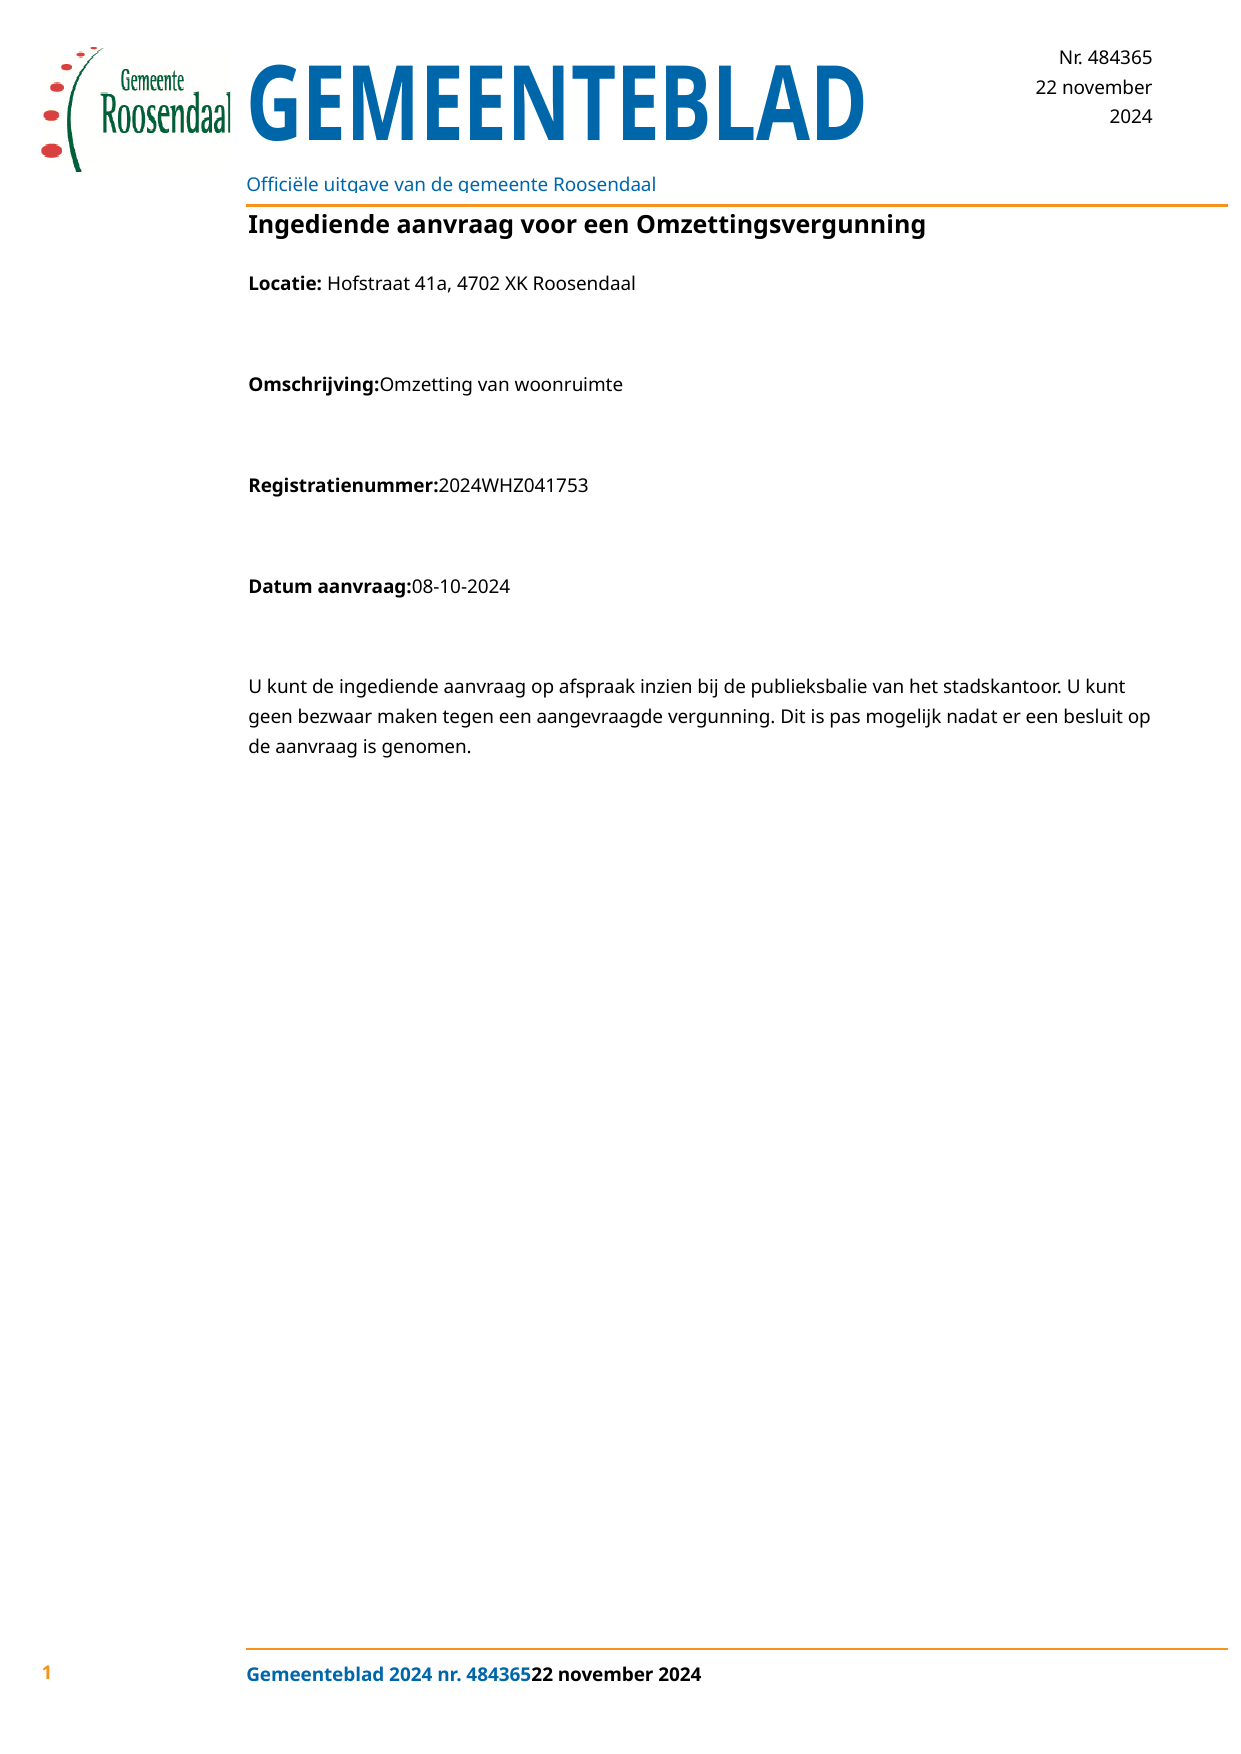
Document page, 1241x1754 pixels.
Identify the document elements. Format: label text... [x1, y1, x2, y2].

text Omschrijving:Omzetting van woonruimte [248, 371, 1152, 397]
text Locatie: Hofstraat 41a, 4702 XK Roosendaal [248, 270, 1152, 296]
text Registratienummer:2024WHZ041753 [248, 472, 1152, 498]
text U kunt de ingediende aanvraag op afspraak inzien bij de publieksbalie van het stadskantoor. U kunt geen bezwaar maken tegen een aangevraagde vergunning. Dit is pas mogelijk nadat er een besluit op de aanvraag is genomen. [248, 674, 1152, 758]
picture [41, 47, 231, 172]
text Ingediende aanvraag voor een Omzettingsvergunning [248, 207, 1152, 241]
text Datum aanvraag:08-10-2024 [248, 573, 1152, 598]
